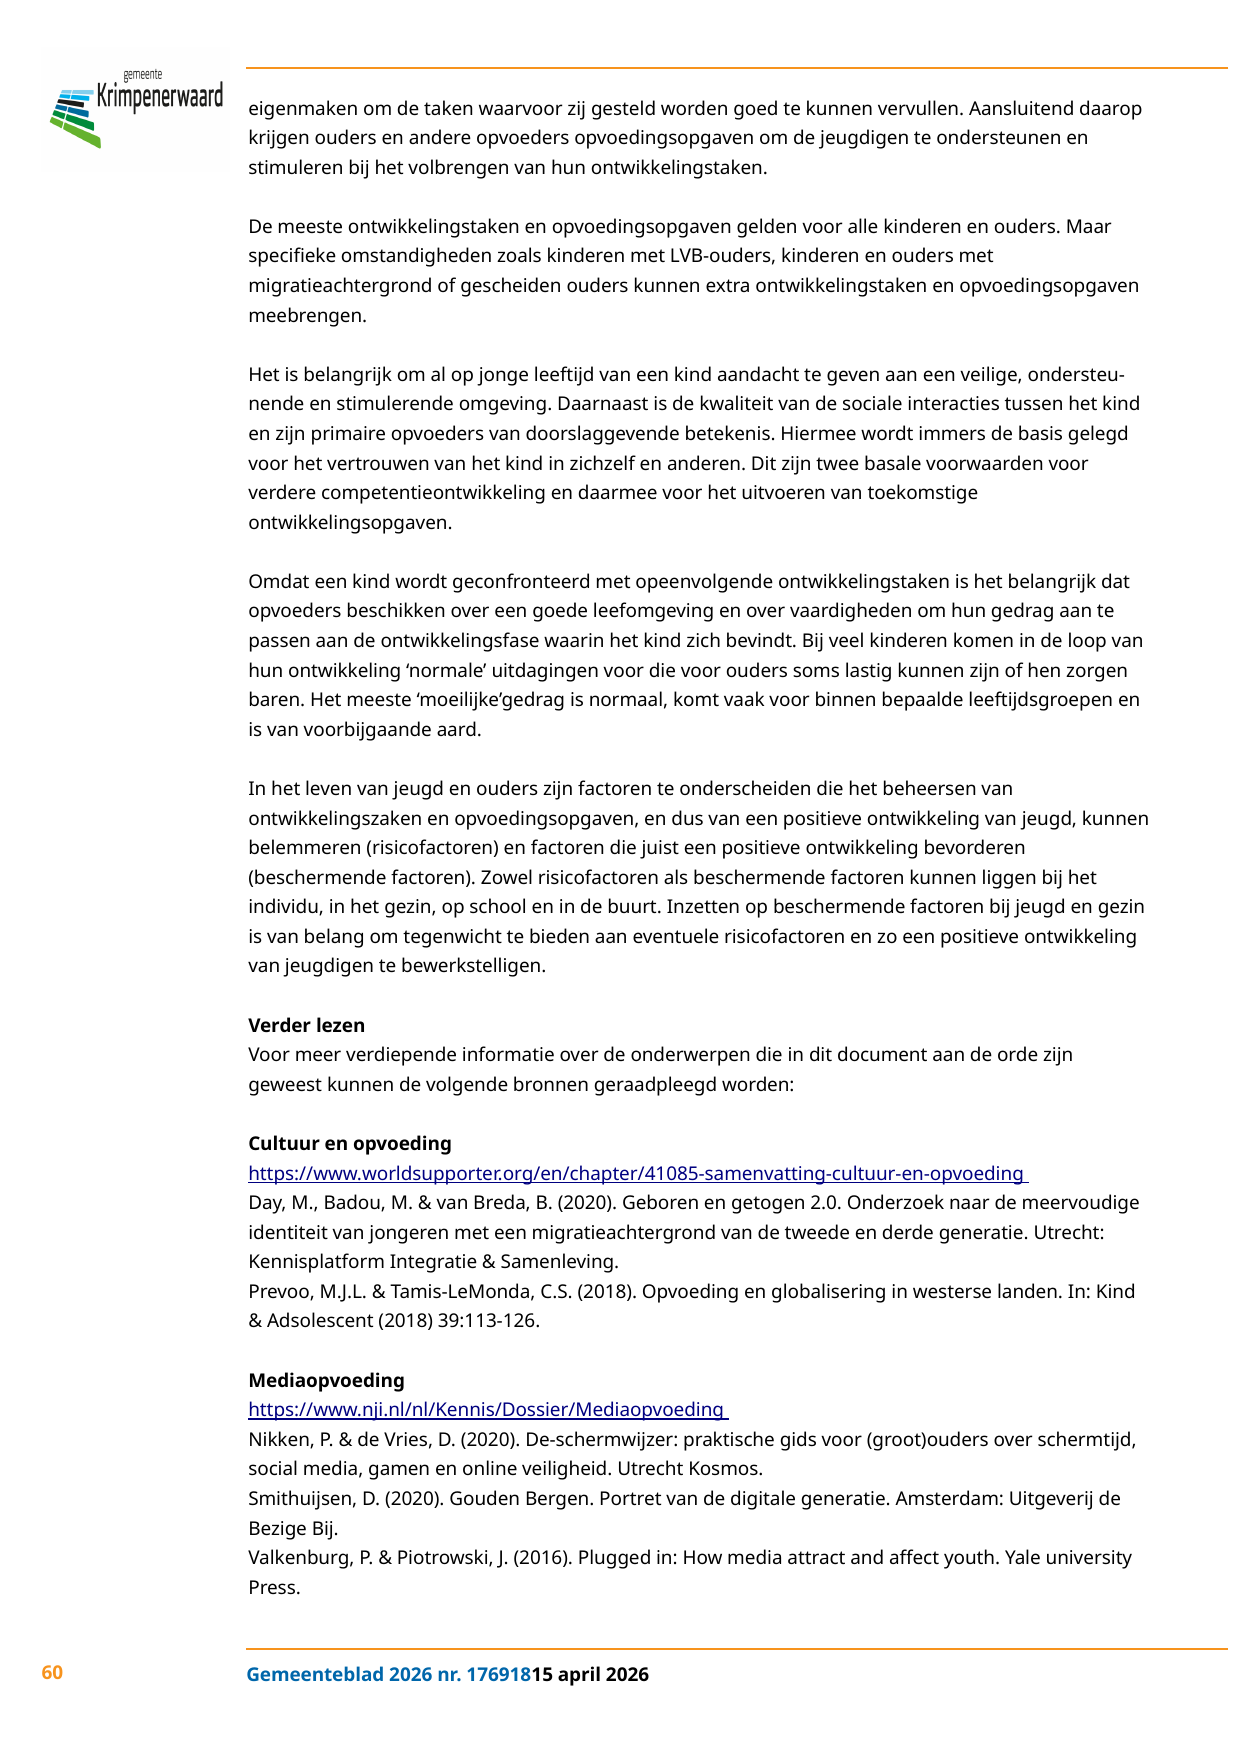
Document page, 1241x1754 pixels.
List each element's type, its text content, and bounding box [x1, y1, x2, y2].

text https://www.nji.nl/nl/Kennis/Dossier/Mediaopvoeding [248, 1396, 1152, 1422]
text Verder lezen [248, 1012, 1152, 1038]
text Het is belangrijk om al op jonge leeftijd van een kind aandacht te geven aan een veilige, ondersteu-nende en stimulerende omgeving. Daarnaast is de kwaliteit van de sociale interacties tussen het kind en zijn primaire opvoeders van doorslaggevende betekenis. Hiermee wordt immers de basis gelegd voor het vertrouwen van het kind in zichzelf en anderen. Dit zijn twee basale voorwaarden voor verdere competentieontwikkeling en daarmee voor het uitvoeren van toekomstige ontwikkelingsopgaven. [248, 361, 1152, 535]
text In het leven van jeugd en ouders zijn factoren te onderscheiden die het beheersen van ontwikkelingszaken en opvoedingsopgaven, en dus van een positieve ontwikkeling van jeugd, kunnen belemmeren (risicofactoren) en factoren die juist een positieve ontwikkeling bevorderen (beschermende factoren). Zowel risicofactoren als beschermende factoren kunnen liggen bij het individu, in het gezin, op school en in de buurt. Inzetten op beschermende factoren bij jeugd en gezin is van belang om tegenwicht te bieden aan eventuele risicofactoren en zo een positieve ontwikkeling van jeugdigen te bewerkstelligen. [248, 775, 1152, 978]
text Valkenburg, P. & Piotrowski, J. (2016). Plugged in: How media attract and affect youth. Yale university Press. [248, 1544, 1152, 1600]
text Mediaopvoeding [248, 1367, 1152, 1393]
text Day, M., Badou, M. & van Breda, B. (2020). Geboren en getogen 2.0. Onderzoek naar de meervoudige identiteit van jongeren met een migratieachtergrond van de tweede en derde generatie. Utrecht: Kennisplatform Integratie & Samenleving. [248, 1189, 1152, 1274]
text eigenmaken om de taken waarvoor zij gesteld worden goed te kunnen vervullen. Aansluitend daarop krijgen ouders en andere opvoeders opvoedingsopgaven om de jeugdigen te ondersteunen en stimuleren bij het volbrengen van hun ontwikkelingstaken. [248, 95, 1152, 180]
text Cultuur en opvoeding [248, 1130, 1152, 1156]
text Nikken, P. & de Vries, D. (2020). De-schermwijzer: praktische gids voor (groot)ouders over schermtijd, social media, gamen en online veiligheid. Utrecht Kosmos. [248, 1426, 1152, 1481]
text Smithuijsen, D. (2020). Gouden Bergen. Portret van de digitale generatie. Amsterdam: Uitgeverij de Bezige Bij. [248, 1485, 1152, 1541]
text De meeste ontwikkelingstaken en opvoedingsopgaven gelden voor alle kinderen en ouders. Maar specifieke omstandigheden zoals kinderen met LVB-ouders, kinderen en ouders met migratieachtergrond of gescheiden ouders kunnen extra ontwikkelingstaken en opvoedingsopgaven meebrengen. [248, 213, 1152, 328]
text https://www.worldsupporter.org/en/chapter/41085-samenvatting-cultuur-en-opvoeding [248, 1160, 1152, 1186]
text Omdat een kind wordt geconfronteerd met opeenvolgende ontwikkelingstaken is het belangrijk dat opvoeders beschikken over een goede leefomgeving en over vaardigheden om hun gedrag aan te passen aan de ontwikkelingsfase waarin het kind zich bevindt. Bij veel kinderen komen in de loop van hun ontwikkeling ‘normale’ uitdagingen voor die voor ouders soms lastig kunnen zijn of hen zorgen baren. Het meeste ‘moeilijke’gedrag is normaal, komt vaak voor binnen bepaalde leeftijdsgroepen en is van voorbijgaande aard. [248, 568, 1152, 742]
text Prevoo, M.J.L. & Tamis-LeMonda, C.S. (2018). Opvoeding en globalisering in westerse landen. In: Kind & Adsolescent (2018) 39:113-126. [248, 1278, 1152, 1333]
picture [41, 47, 231, 172]
text Voor meer verdiepende informatie over de onderwerpen die in dit document aan de orde zijn geweest kunnen de volgende bronnen geraadpleegd worden: [248, 1041, 1152, 1097]
